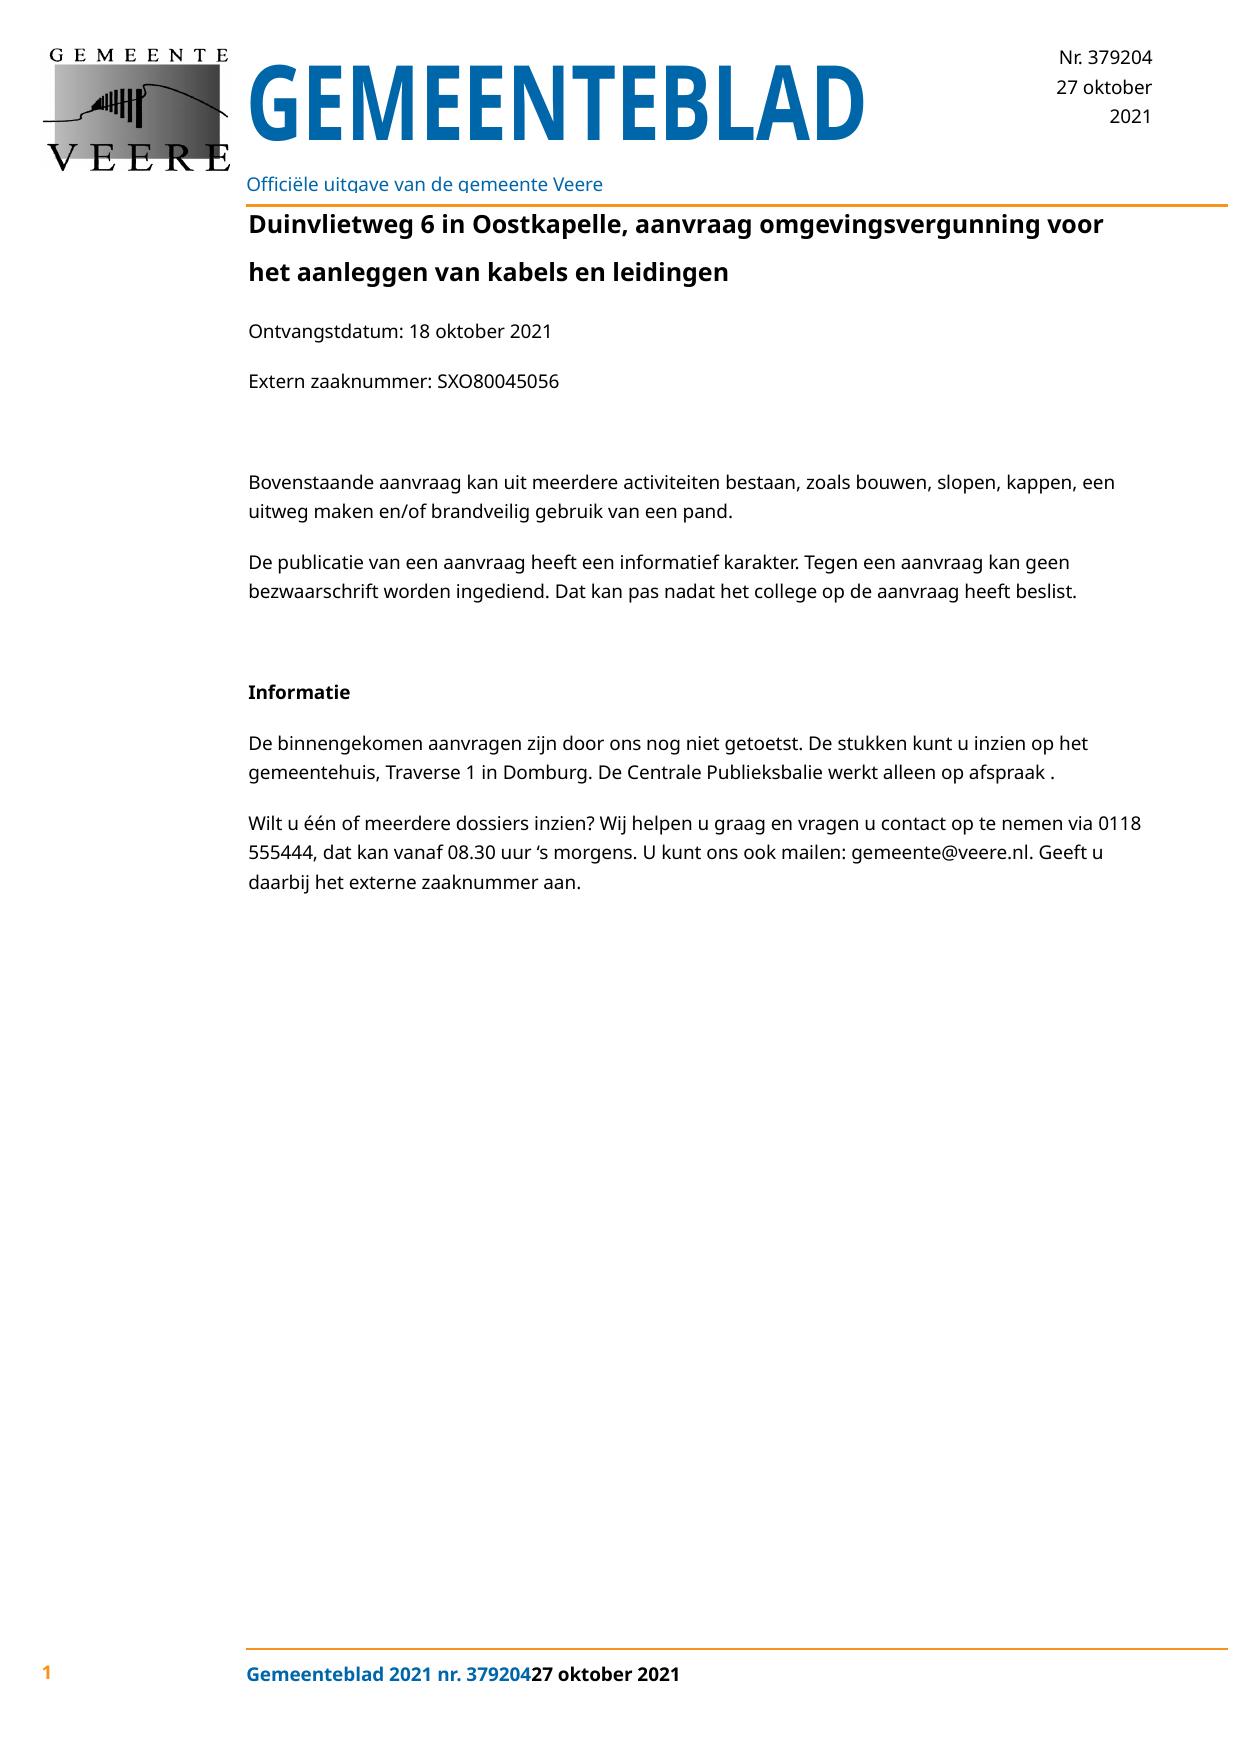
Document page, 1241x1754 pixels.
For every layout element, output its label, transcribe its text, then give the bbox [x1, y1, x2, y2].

text Informatie [248, 679, 1152, 705]
text Wilt u één of meerdere dossiers inzien? Wij helpen u graag en vragen u contact op te nemen via 0118 555444, dat kan vanaf 08.30 uur ‘s morgens. U kunt ons ook mailen: gemeente@veere.nl. Geeft u daarbij het externe zaaknummer aan. [248, 810, 1152, 895]
text Ontvangstdatum: 18 oktober 2021 [248, 318, 1152, 344]
text De publicatie van een aanvraag heeft een informatief karakter. Tegen een aanvraag kan geen bezwaarschrift worden ingediend. Dat kan pas nadat het college op de aanvraag heeft beslist. [248, 549, 1152, 604]
text Duinvlietweg 6 in Oostkapelle, aanvraag omgevingsvergunning voor het aanleggen van kabels en leidingen [248, 207, 1152, 288]
text Extern zaaknummer: SXO80045056 [248, 368, 1152, 394]
text Bovenstaande aanvraag kan uit meerdere activiteiten bestaan, zoals bouwen, slopen, kappen, een uitweg maken en/of brandveilig gebruik van een pand. [248, 469, 1152, 524]
picture [41, 47, 231, 172]
text De binnengekomen aanvragen zijn door ons nog niet getoetst. De stukken kunt u inzien op het gemeentehuis, Traverse 1 in Domburg. De Centrale Publieksbalie werkt alleen op afspraak . [248, 730, 1152, 785]
